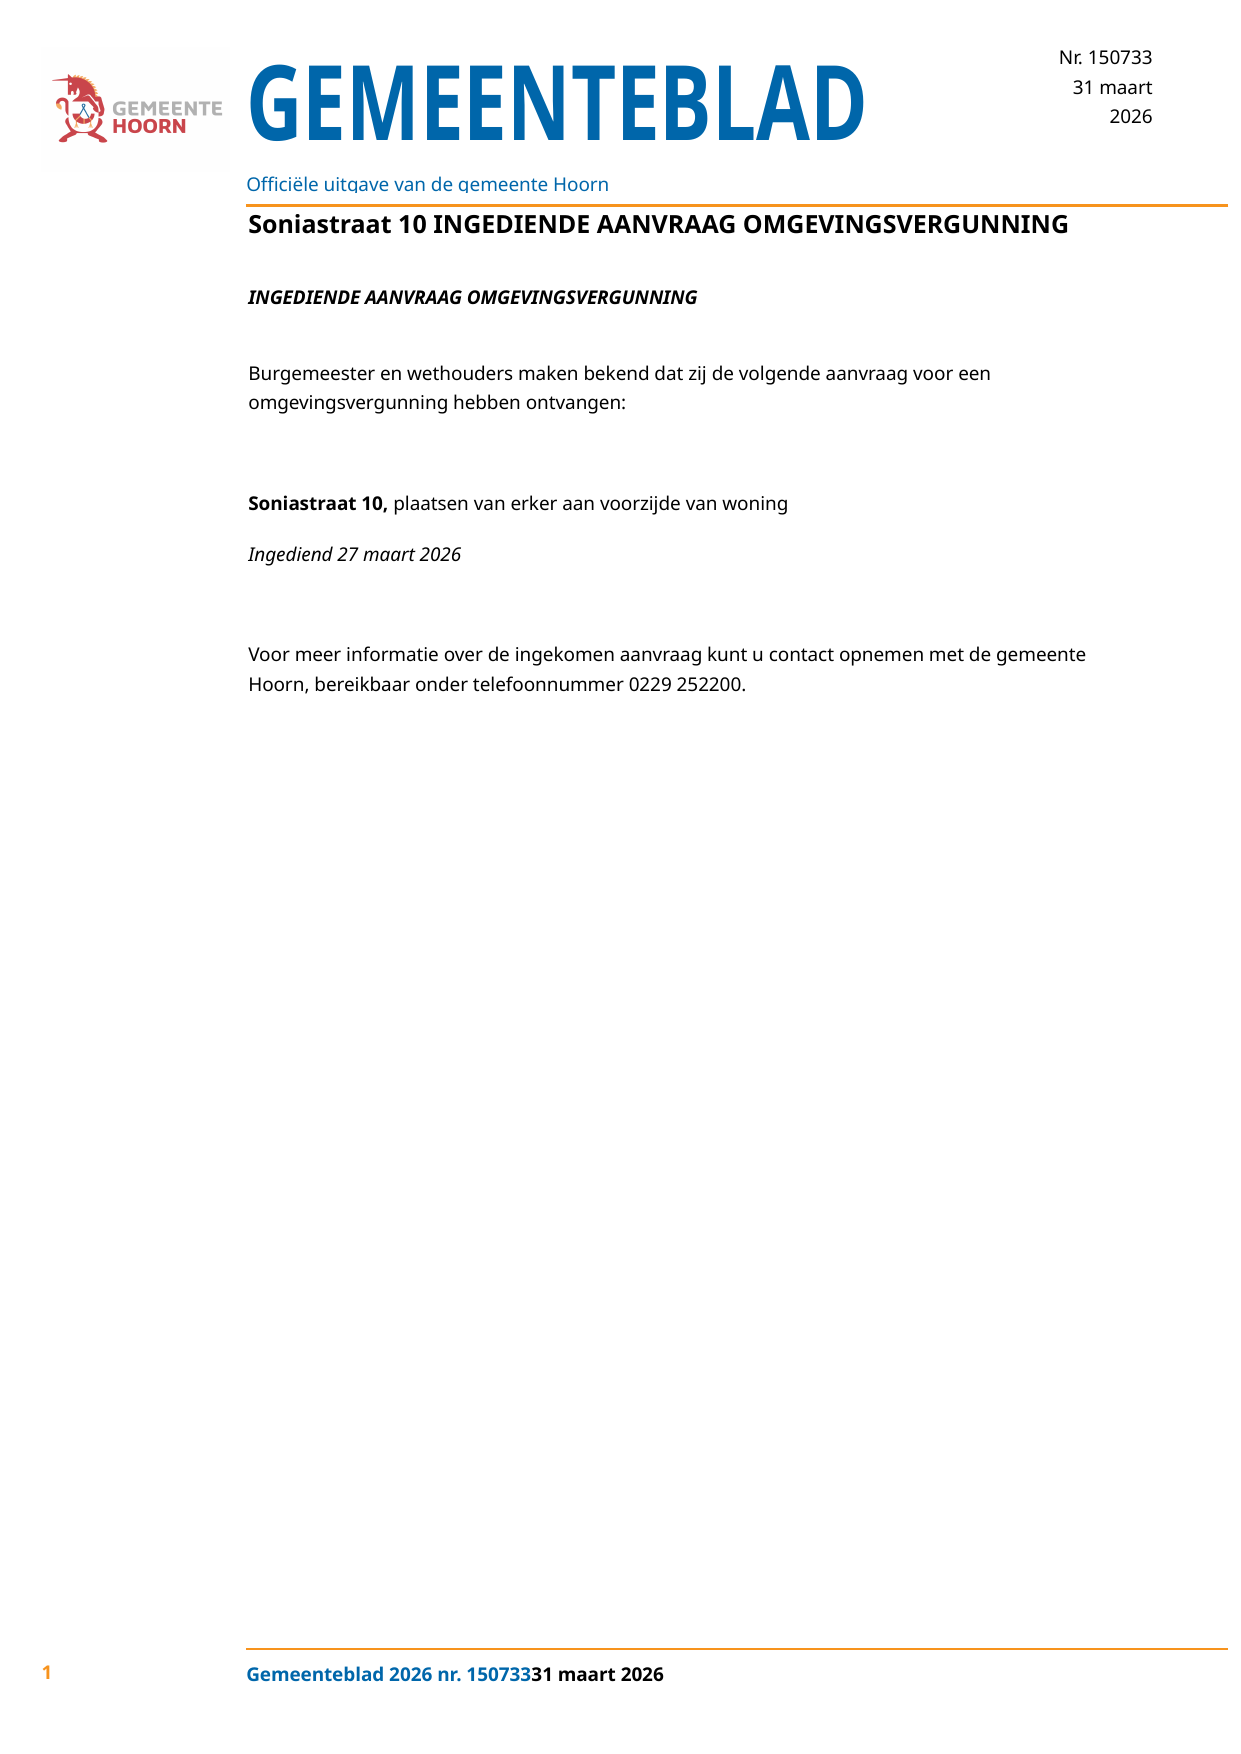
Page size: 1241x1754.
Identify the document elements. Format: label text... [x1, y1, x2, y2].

text INGEDIENDE AANVRAAG OMGEVINGSVERGUNNING [248, 284, 1152, 309]
text Soniastraat 10, plaatsen van erker aan voorzijde van woning [248, 490, 1152, 516]
text Ingediend 27 maart 2026 [248, 541, 1152, 567]
text Soniastraat 10 INGEDIENDE AANVRAAG OMGEVINGSVERGUNNING [248, 207, 1152, 241]
text Burgemeester en wethouders maken bekend dat zij de volgende aanvraag voor een omgevingsvergunning hebben ontvangen: [248, 360, 1152, 415]
text Voor meer informatie over de ingekomen aanvraag kunt u contact opnemen met de gemeente Hoorn, bereikbaar onder telefoonnummer 0229 252200. [248, 642, 1152, 697]
picture [41, 47, 231, 172]
